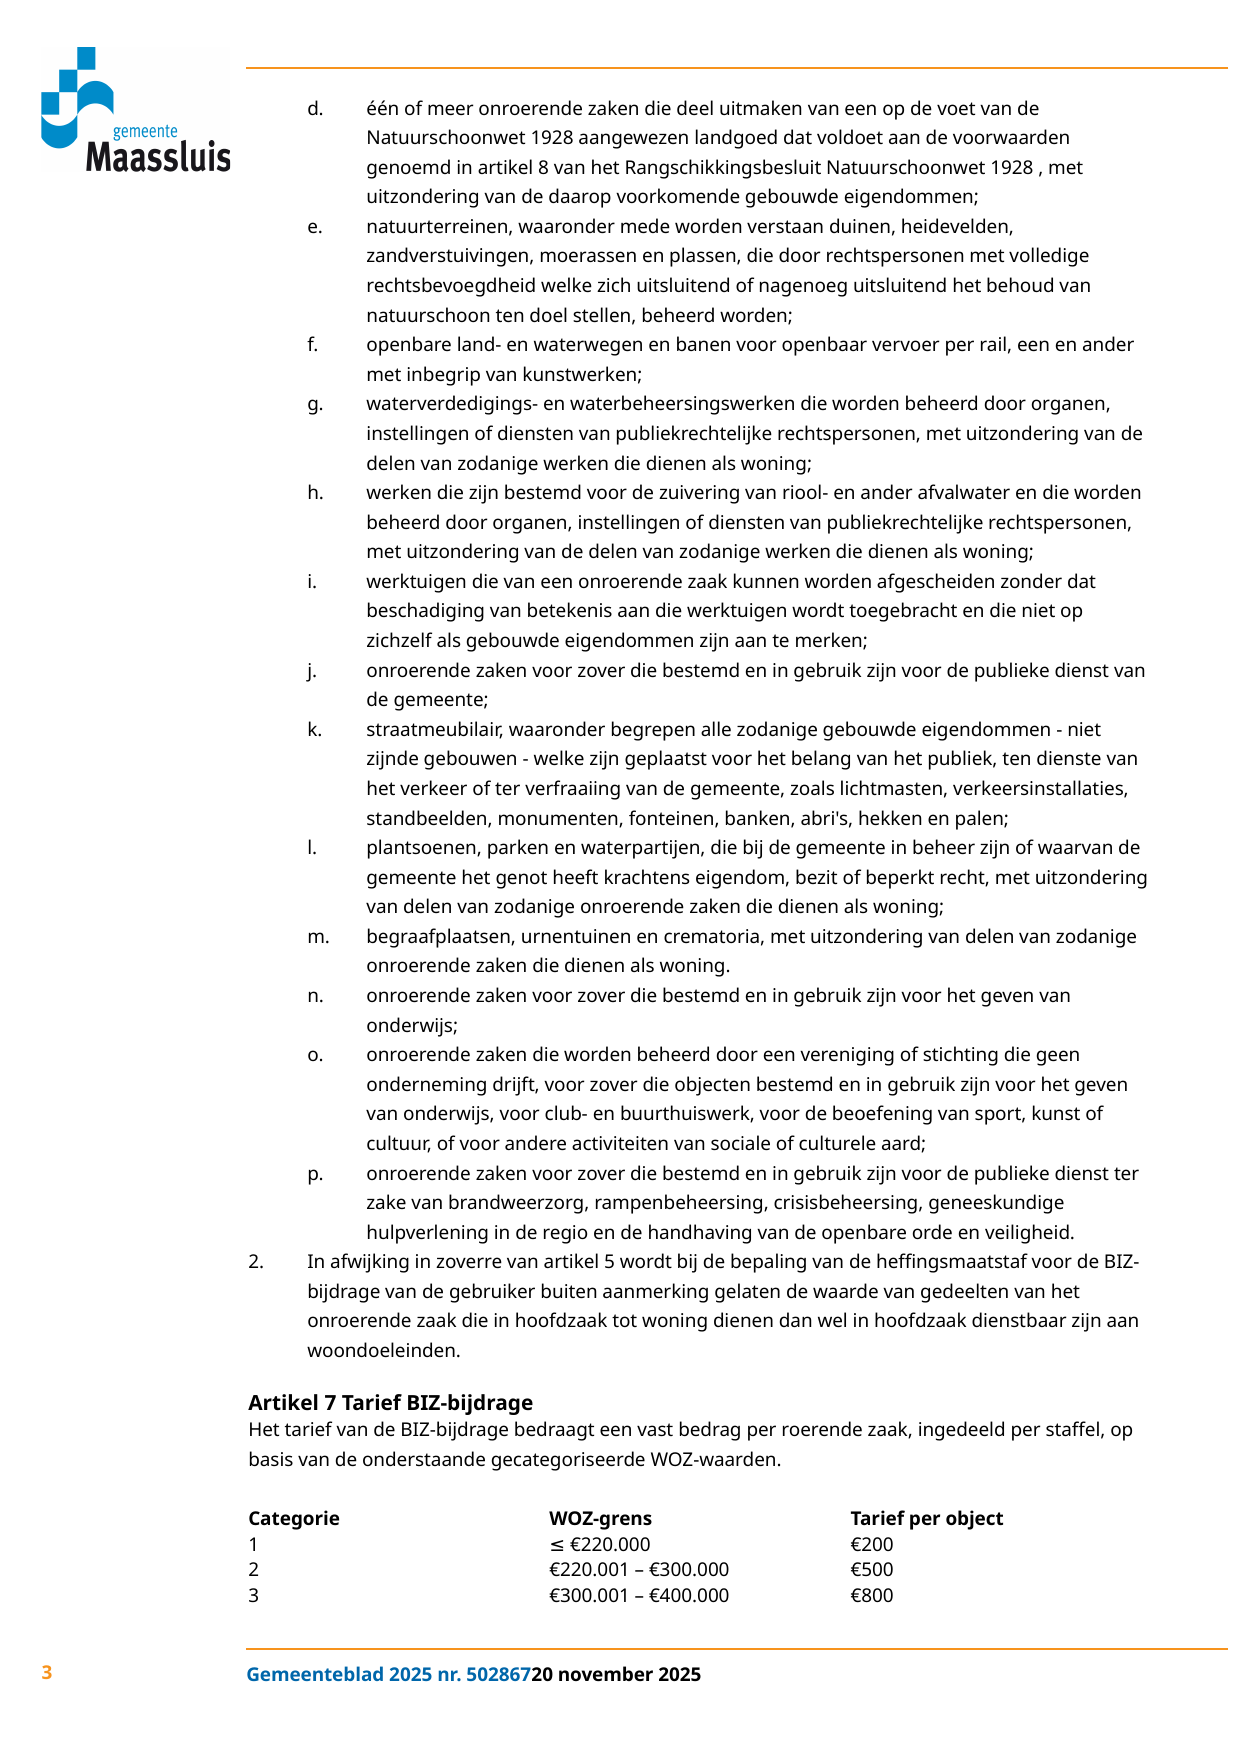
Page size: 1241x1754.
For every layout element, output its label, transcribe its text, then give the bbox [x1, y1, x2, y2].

table_cell €200 [850, 1531, 1152, 1556]
list onroerende zaken die worden beheerd door een vereniging of stichting die geen onderneming drijft, voor zover die objecten bestemd en in gebruik zijn voor het geven van onderwijs, voor club- en buurthuiswerk, voor de beoefening van sport, kunst of cultuur, of voor andere activiteiten van sociale of culturele aard; [307, 1041, 1152, 1156]
table_header Tarief per object [850, 1505, 1152, 1531]
text Artikel 7 Tarief BIZ-bijdrage [248, 1388, 1152, 1416]
picture [41, 47, 231, 172]
table_cell €800 [850, 1582, 1152, 1608]
list openbare land- en waterwegen en banen voor openbaar vervoer per rail, een en ander met inbegrip van kunstwerken; [307, 331, 1152, 387]
picture [41, 47, 77, 92]
list onroerende zaken voor zover die bestemd en in gebruik zijn voor de publieke dienst van de gemeente; [307, 657, 1152, 712]
table_cell €300.001 – €400.000 [549, 1582, 850, 1608]
table_cell €500 [850, 1556, 1152, 1582]
table_header WOZ-grens [549, 1505, 850, 1531]
list In afwijking in zoverre van artikel 5 wordt bij de bepaling van de heffingsmaatstaf voor de BIZ-bijdrage van de gebruiker buiten aanmerking gelaten de waarde van gedeelten van het onroerende zaak die in hoofdzaak tot woning dienen dan wel in hoofdzaak dienstbaar zijn aan woondoeleinden. [248, 1248, 1152, 1363]
list natuurterreinen, waaronder mede worden verstaan duinen, heidevelden, zandverstuivingen, moerassen en plassen, die door rechtspersonen met volledige rechtsbevoegdheid welke zich uitsluitend of nagenoeg uitsluitend het behoud van natuurschoon ten doel stellen, beheerd worden; [307, 213, 1152, 328]
list begraafplaatsen, urnentuinen en crematoria, met uitzondering van delen van zodanige onroerende zaken die dienen als woning. [307, 923, 1152, 978]
table_cell 2 [248, 1556, 549, 1582]
table_cell ≤ €220.000 [549, 1531, 850, 1556]
list werken die zijn bestemd voor de zuivering van riool- en ander afvalwater en die worden beheerd door organen, instellingen of diensten van publiekrechtelijke rechtspersonen, met uitzondering van de delen van zodanige werken die dienen als woning; [307, 479, 1152, 564]
table_header Categorie [248, 1505, 549, 1531]
text Het tarief van de BIZ-bijdrage bedraagt een vast bedrag per roerende zaak, ingedeeld per staffel, op basis van de onderstaande gecategoriseerde WOZ-waarden. [248, 1416, 1152, 1471]
list straatmeubilair, waaronder begrepen alle zodanige gebouwde eigendommen - niet zijnde gebouwen - welke zijn geplaatst voor het belang van het publiek, ten dienste van het verkeer of ter verfraaiing van de gemeente, zoals lichtmasten, verkeersinstallaties, standbeelden, monumenten, fonteinen, banken, abri's, hekken en palen; [307, 716, 1152, 831]
list onroerende zaken voor zover die bestemd en in gebruik zijn voor de publieke dienst ter zake van brandweerzorg, rampenbeheersing, crisisbeheersing, geneeskundige hulpverlening in de regio en de handhaving van de openbare orde en veiligheid. [307, 1160, 1152, 1245]
list werktuigen die van een onroerende zaak kunnen worden afgescheiden zonder dat beschadiging van betekenis aan die werktuigen wordt toegebracht en die niet op zichzelf als gebouwde eigendommen zijn aan te merken; [307, 568, 1152, 653]
table_cell 1 [248, 1531, 549, 1556]
table_cell 3 [248, 1582, 549, 1608]
table_cell €220.001 – €300.000 [549, 1556, 850, 1582]
list één of meer onroerende zaken die deel uitmaken van een op de voet van de Natuurschoonwet 1928 aangewezen landgoed dat voldoet aan de voorwaarden genoemd in artikel 8 van het Rangschikkingsbesluit Natuurschoonwet 1928 , met uitzondering van de daarop voorkomende gebouwde eigendommen; [307, 95, 1152, 209]
list onroerende zaken voor zover die bestemd en in gebruik zijn voor het geven van onderwijs; [307, 982, 1152, 1038]
list waterverdedigings- en waterbeheersingswerken die worden beheerd door organen, instellingen of diensten van publiekrechtelijke rechtspersonen, met uitzondering van de delen van zodanige werken die dienen als woning; [307, 391, 1152, 476]
list plantsoenen, parken en waterpartijen, die bij de gemeente in beheer zijn of waarvan de gemeente het genot heeft krachtens eigendom, bezit of beperkt recht, met uitzondering van delen van zodanige onroerende zaken die dienen als woning; [307, 834, 1152, 919]
